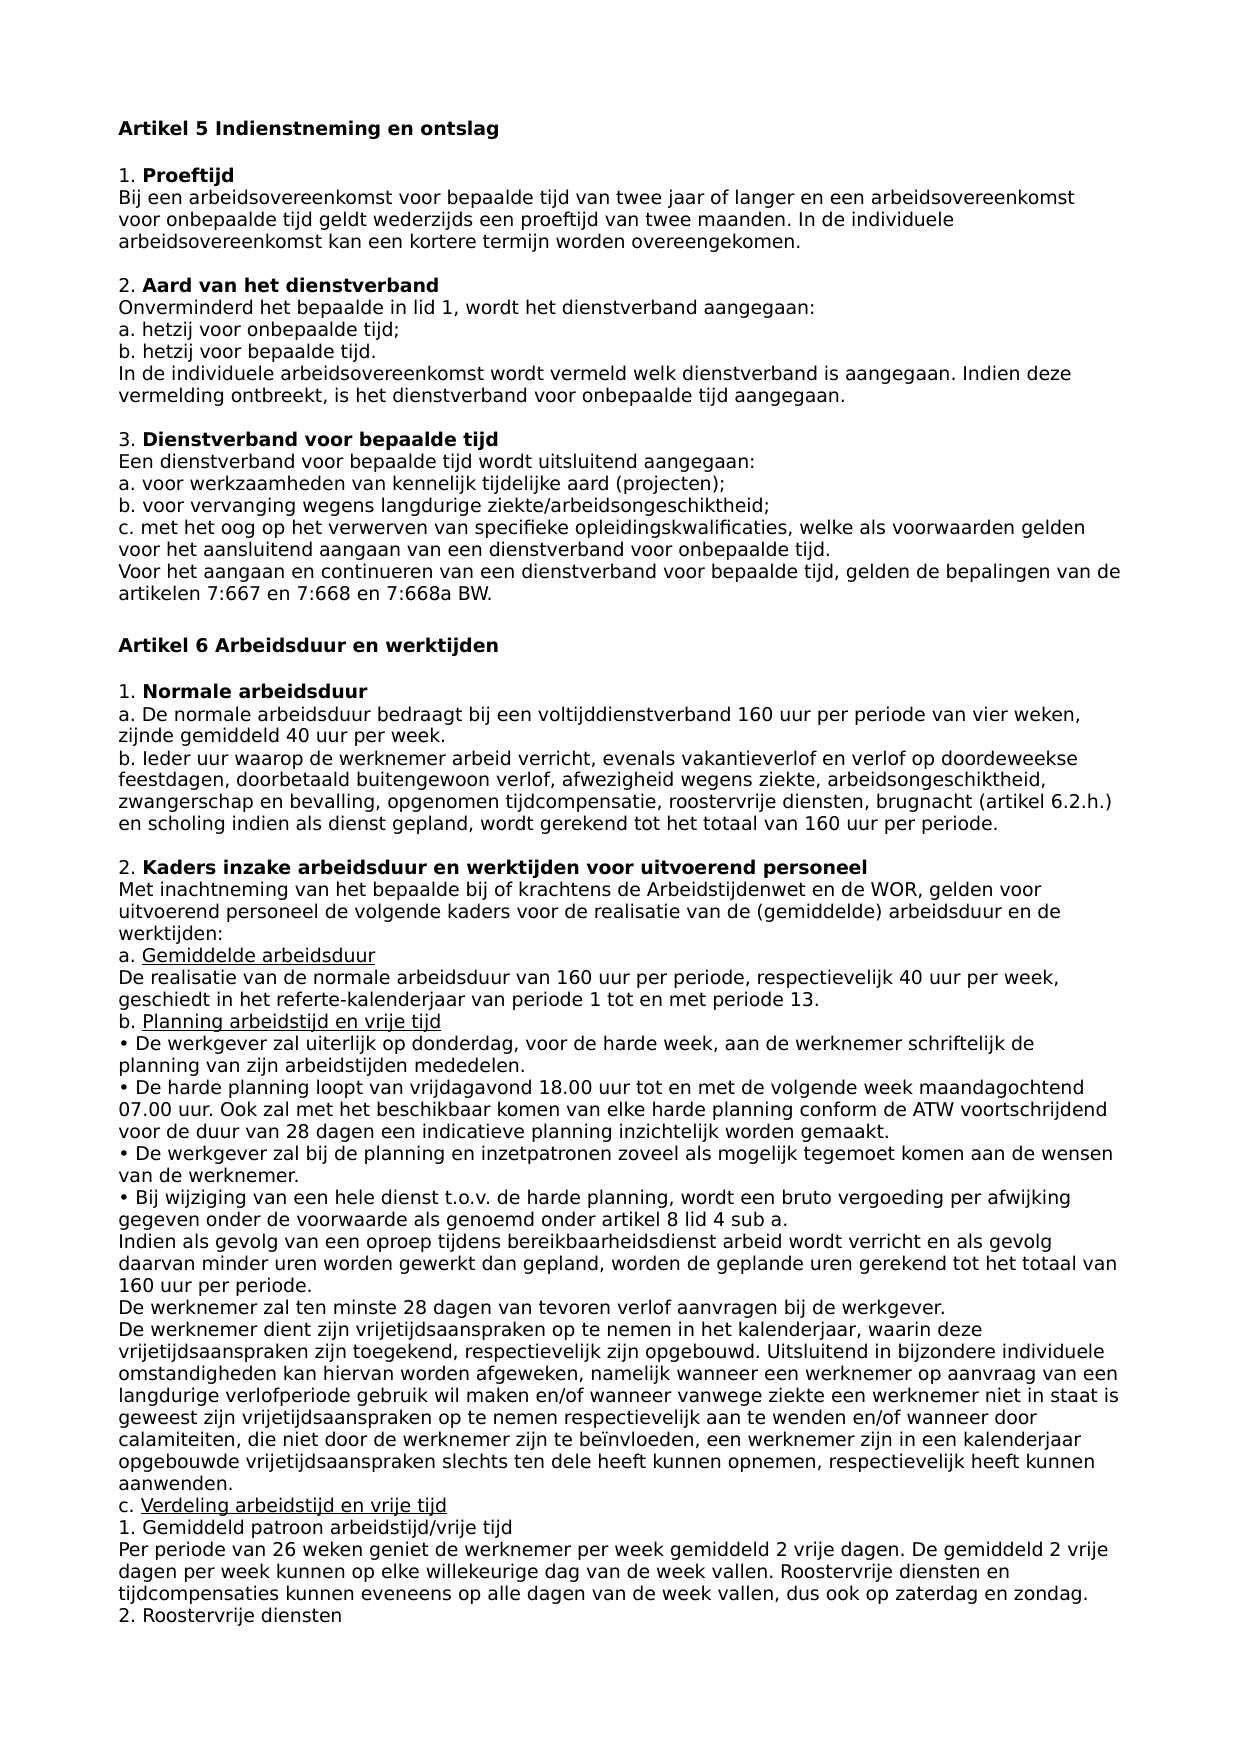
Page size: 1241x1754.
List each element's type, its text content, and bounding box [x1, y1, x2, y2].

text 2. Kaders inzake arbeidsduur en werktijden voor uitvoerend personeel [118, 857, 1122, 879]
text 2. Roostervrije diensten [118, 1604, 1122, 1626]
text Onverminderd het bepaalde in lid 1, wordt het dienstverband aangegaan: [118, 297, 1122, 319]
text Per periode van 26 weken geniet de werknemer per week gemiddeld 2 vrije dagen. De gemiddeld 2 vrije dagen per week kunnen op elke willekeurige dag van de week vallen. Roostervrije diensten en tijdcompensaties kunnen eveneens op alle dagen van de week vallen, dus ook op zaterdag en zondag. [118, 1538, 1122, 1604]
text 1. Gemiddeld patroon arbeidstijd/vrije tijd [118, 1517, 1122, 1538]
text De werknemer zal ten minste 28 dagen van tevoren verlof aanvragen bij de werkgever. [118, 1297, 1122, 1319]
text 1. Normale arbeidsduur [118, 681, 1122, 703]
text Voor het aangaan en continueren van een dienstverband voor bepaalde tijd, gelden de bepalingen van de artikelen 7:667 en 7:668 en 7:668a BW. [118, 561, 1122, 604]
text b. hetzij voor bepaalde tijd. [118, 341, 1122, 363]
subtitle Artikel 6 Arbeidsduur en werktijden [118, 634, 1122, 656]
text Een dienstverband voor bepaalde tijd wordt uitsluitend aangegaan: [118, 451, 1122, 473]
text De realisatie van de normale arbeidsduur van 160 uur per periode, respectievelijk 40 uur per week, geschiedt in het referte-kalenderjaar van periode 1 tot en met periode 13. [118, 967, 1122, 1011]
text De werknemer dient zijn vrijetijdsaanspraken op te nemen in het kalenderjaar, waarin deze vrijetijdsaanspraken zijn toegekend, respectievelijk zijn opgebouwd. Uitsluitend in bijzondere individuele omstandigheden kan hiervan worden afgeweken, namelijk wanneer een werknemer op aanvraag van een langdurige verlofperiode gebruik wil maken en/of wanneer vanwege ziekte een werknemer niet in staat is geweest zijn vrijetijdsaanspraken op te nemen respectievelijk aan te wenden en/of wanneer door calamiteiten, die niet door de werknemer zijn te beïnvloeden, een werknemer zijn in een kalenderjaar opgebouwde vrijetijdsaanspraken slechts ten dele heeft kunnen opnemen, respectievelijk heeft kunnen aanwenden. [118, 1319, 1122, 1494]
text In de individuele arbeidsovereenkomst wordt vermeld welk dienstverband is aangegaan. Indien deze vermelding ontbreekt, is het dienstverband voor onbepaalde tijd aangegaan. [118, 363, 1122, 407]
text 1. Proeftijd [118, 165, 1122, 187]
text a. voor werkzaamheden van kennelijk tijdelijke aard (projecten); [118, 473, 1122, 494]
text a. hetzij voor onbepaalde tijd; [118, 319, 1122, 341]
text • Bij wijziging van een hele dienst t.o.v. de harde planning, wordt een bruto vergoeding per afwijking gegeven onder de voorwaarde als genoemd onder artikel 8 lid 4 sub a. [118, 1187, 1122, 1231]
text b. Ieder uur waarop de werknemer arbeid verricht, evenals vakantieverlof en verlof op doordeweekse feestdagen, doorbetaald buitengewoon verlof, afwezigheid wegens ziekte, arbeidsongeschiktheid, zwangerschap en bevalling, opgenomen tijdcompensatie, roostervrije diensten, brugnacht (artikel 6.2.h.) en scholing indien als dienst gepland, wordt gerekend tot het totaal van 160 uur per periode. [118, 747, 1122, 835]
text 2. Aard van het dienstverband [118, 275, 1122, 297]
text Bij een arbeidsovereenkomst voor bepaalde tijd van twee jaar of langer en een arbeidsovereenkomst voor onbepaalde tijd geldt wederzijds een proeftijd van twee maanden. In de individuele arbeidsovereenkomst kan een kortere termijn worden overeengekomen. [118, 187, 1122, 253]
text c. Verdeling arbeidstijd en vrije tijd [118, 1494, 1122, 1517]
text • De werkgever zal uiterlijk op donderdag, voor de harde week, aan de werknemer schriftelijk de planning van zijn arbeidstijden mededelen. [118, 1033, 1122, 1077]
text b. voor vervanging wegens langdurige ziekte/arbeidsongeschiktheid; [118, 494, 1122, 517]
subtitle Artikel 5 Indienstneming en ontslag [118, 118, 1122, 140]
text a. De normale arbeidsduur bedraagt bij een voltijddienstverband 160 uur per periode van vier weken, zijnde gemiddeld 40 uur per week. [118, 703, 1122, 747]
text 3. Dienstverband voor bepaalde tijd [118, 429, 1122, 451]
text c. met het oog op het verwerven van specifieke opleidingskwalificaties, welke als voorwaarden gelden voor het aansluitend aangaan van een dienstverband voor onbepaalde tijd. [118, 517, 1122, 561]
text a. Gemiddelde arbeidsduur [118, 945, 1122, 967]
text b. Planning arbeidstijd en vrije tijd [118, 1011, 1122, 1033]
text Indien als gevolg van een oproep tijdens bereikbaarheidsdienst arbeid wordt verricht en als gevolg daarvan minder uren worden gewerkt dan gepland, worden de geplande uren gerekend tot het totaal van 160 uur per periode. [118, 1231, 1122, 1297]
text • De werkgever zal bij de planning en inzetpatronen zoveel als mogelijk tegemoet komen aan de wensen van de werknemer. [118, 1143, 1122, 1187]
text Met inachtneming van het bepaalde bij of krachtens de Arbeidstijdenwet en de WOR, gelden voor uitvoerend personeel de volgende kaders voor de realisatie van de (gemiddelde) arbeidsduur en de werktijden: [118, 879, 1122, 945]
text • De harde planning loopt van vrijdagavond 18.00 uur tot en met de volgende week maandagochtend 07.00 uur. Ook zal met het beschikbaar komen van elke harde planning conform de ATW voortschrijdend voor de duur van 28 dagen een indicatieve planning inzichtelijk worden gemaakt. [118, 1077, 1122, 1143]
